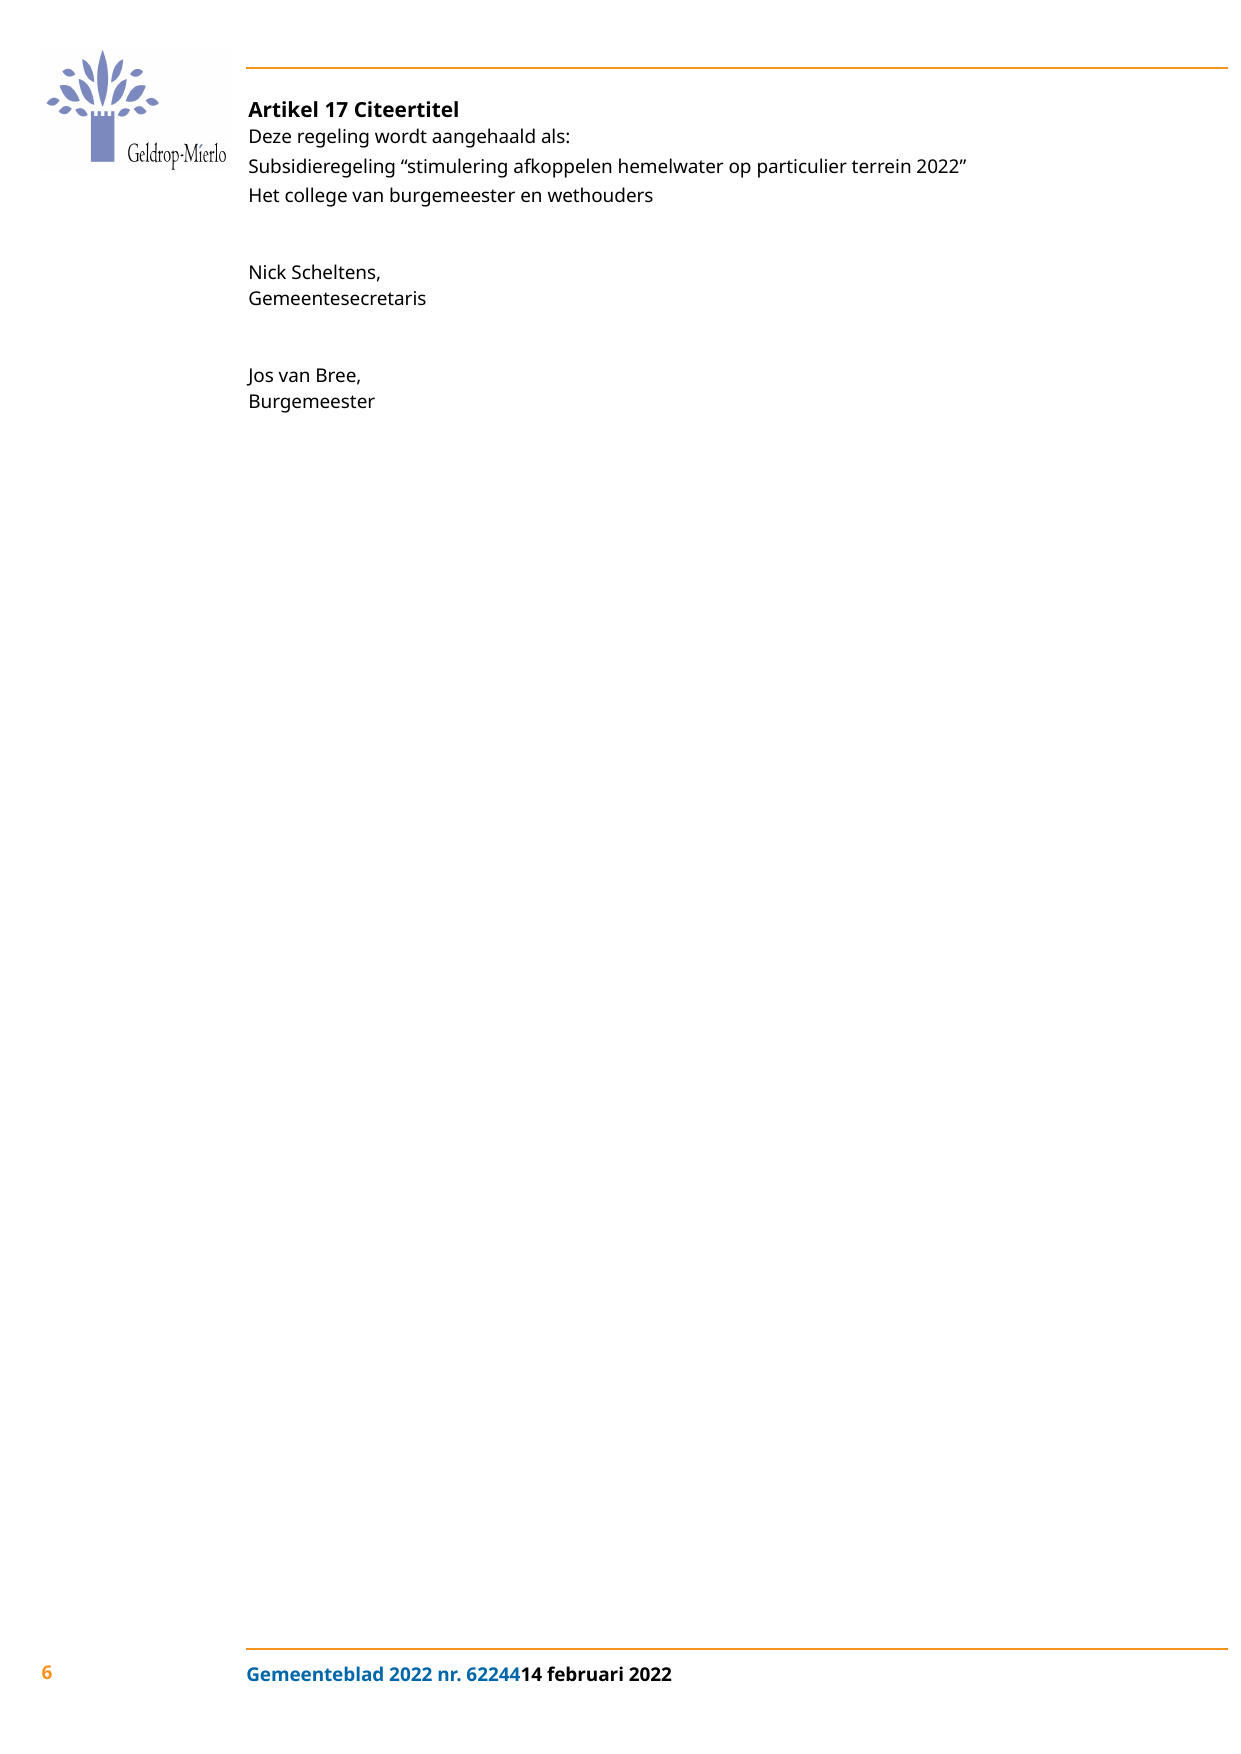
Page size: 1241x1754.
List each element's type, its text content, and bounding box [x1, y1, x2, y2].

text Burgemeester [248, 388, 1152, 414]
text Gemeentesecretaris [248, 285, 1152, 311]
text Deze regeling wordt aangehaald als: [248, 123, 1152, 149]
text Subsidieregeling “stimulering afkoppelen hemelwater op particulier terrein 2022” [248, 153, 1152, 178]
text Artikel 17 Citeertitel [248, 95, 1152, 123]
text Het college van burgemeester en wethouders [248, 182, 1152, 208]
text Nick Scheltens, [248, 259, 1152, 285]
picture [41, 47, 231, 172]
text Jos van Bree, [248, 362, 1152, 388]
